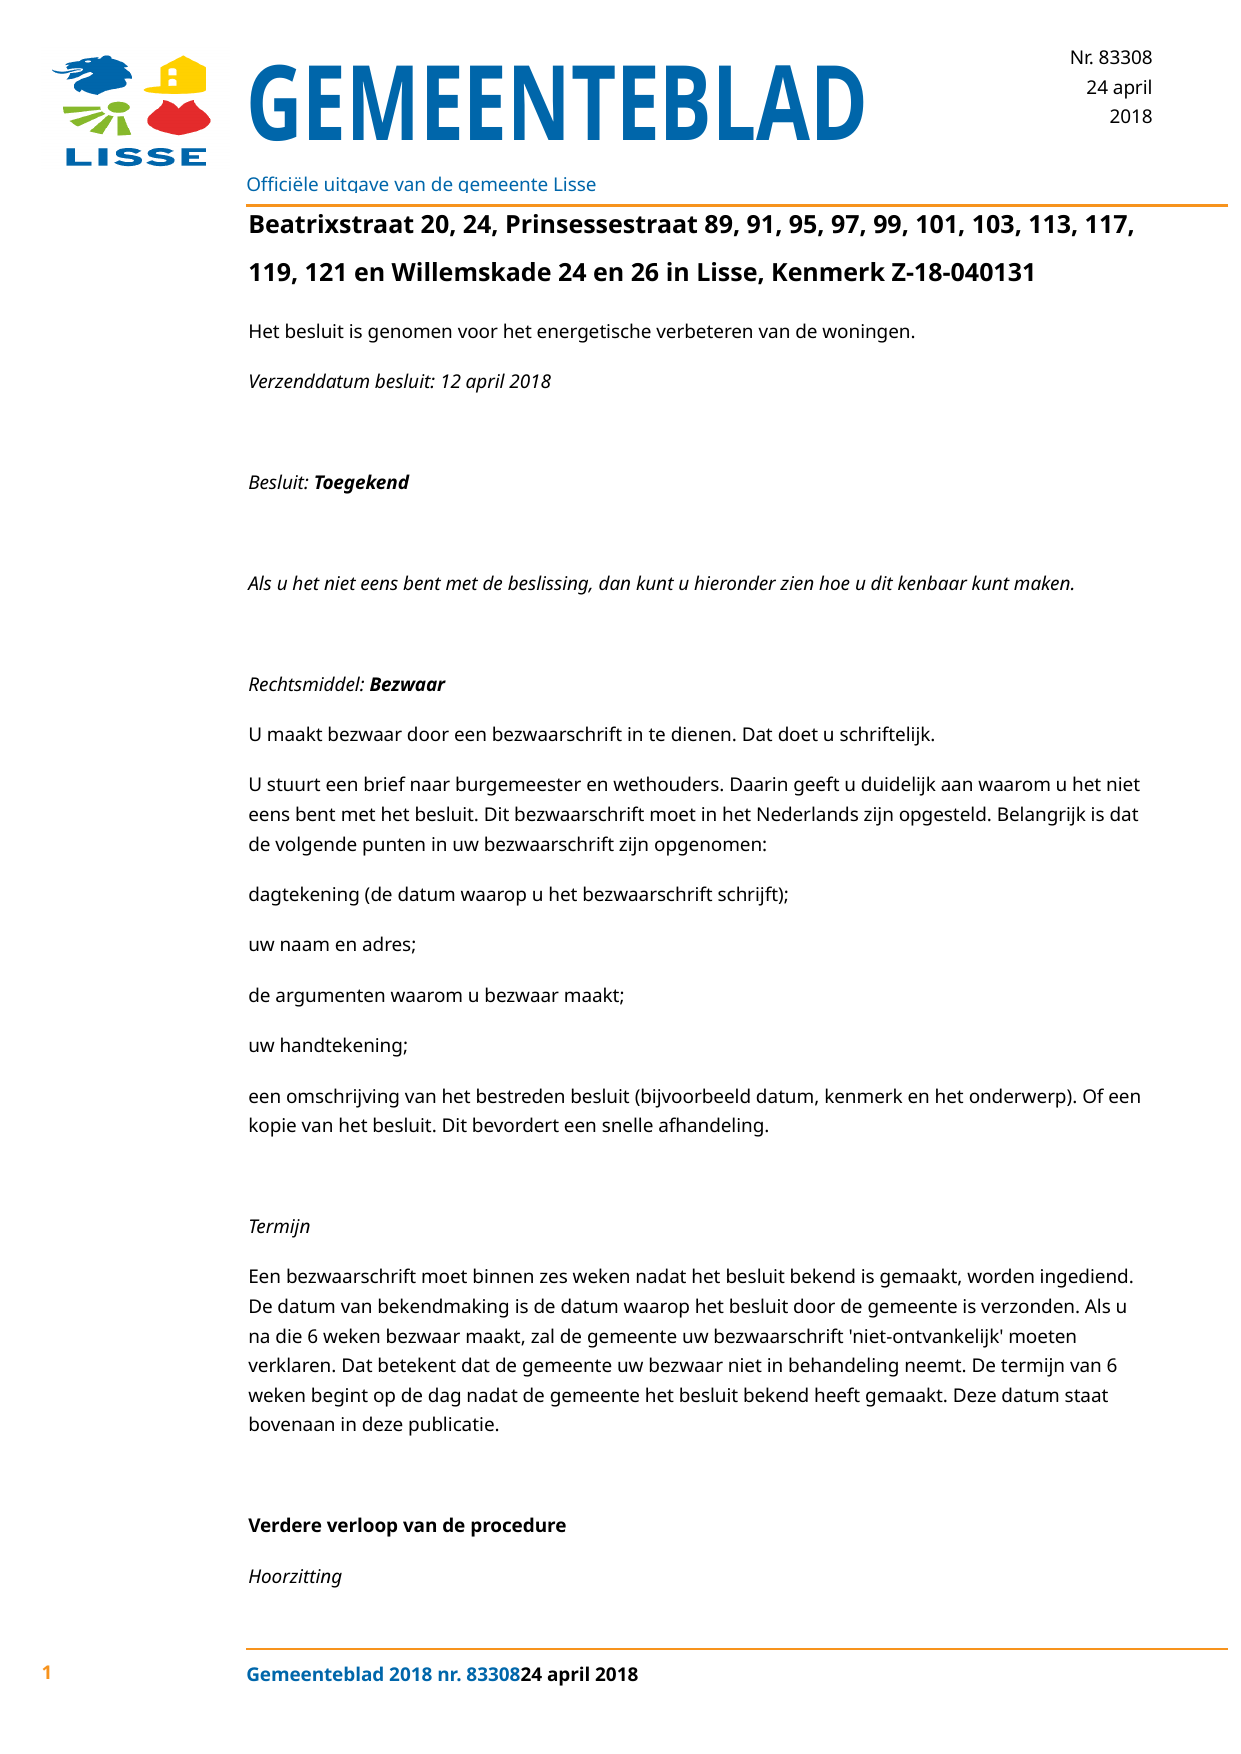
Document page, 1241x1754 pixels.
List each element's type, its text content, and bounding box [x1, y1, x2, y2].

text Een bezwaarschrift moet binnen zes weken nadat het besluit bekend is gemaakt, worden ingediend. De datum van bekendmaking is de datum waarop het besluit door de gemeente is verzonden. Als u na die 6 weken bezwaar maakt, zal de gemeente uw bezwaarschrift 'niet-ontvankelijk' moeten verklaren. Dat betekent dat de gemeente uw bezwaar niet in behandeling neemt. De termijn van 6 weken begint op de dag nadat de gemeente het besluit bekend heeft gemaakt. Deze datum staat bovenaan in deze publicatie. [248, 1264, 1152, 1437]
text de argumenten waarom u bezwaar maakt; [248, 982, 1152, 1008]
text Verzenddatum besluit: 12 april 2018 [248, 368, 1152, 394]
text Het besluit is genomen voor het energetische verbeteren van de woningen. [248, 318, 1152, 344]
text Rechtsmiddel: Bezwaar [248, 671, 1152, 697]
text Als u het niet eens bent met de beslissing, dan kunt u hieronder zien hoe u dit kenbaar kunt maken. [248, 570, 1152, 596]
picture [41, 47, 231, 172]
text Beatrixstraat 20, 24, Prinsessestraat 89, 91, 95, 97, 99, 101, 103, 113, 117, 119, 121 en Willemskade 24 en 26 in Lisse, Kenmerk Z-18-040131 [248, 207, 1152, 288]
text uw handtekening; [248, 1032, 1152, 1058]
text een omschrijving van het bestreden besluit (bijvoorbeeld datum, kenmerk en het onderwerp). Of een kopie van het besluit. Dit bevordert een snelle afhandeling. [248, 1083, 1152, 1138]
text U stuurt een brief naar burgemeester en wethouders. Daarin geeft u duidelijk aan waarom u het niet eens bent met het besluit. Dit bezwaarschrift moet in het Nederlands zijn opgesteld. Belangrijk is dat de volgende punten in uw bezwaarschrift zijn opgenomen: [248, 772, 1152, 857]
text uw naam en adres; [248, 932, 1152, 957]
text Besluit: Toegekend [248, 469, 1152, 495]
text Hoorzitting [248, 1563, 1152, 1589]
text dagtekening (de datum waarop u het bezwaarschrift schrijft); [248, 881, 1152, 907]
text U maakt bezwaar door een bezwaarschrift in te dienen. Dat doet u schriftelijk. [248, 721, 1152, 747]
text Verdere verloop van de procedure [248, 1512, 1152, 1538]
text Termijn [248, 1213, 1152, 1239]
